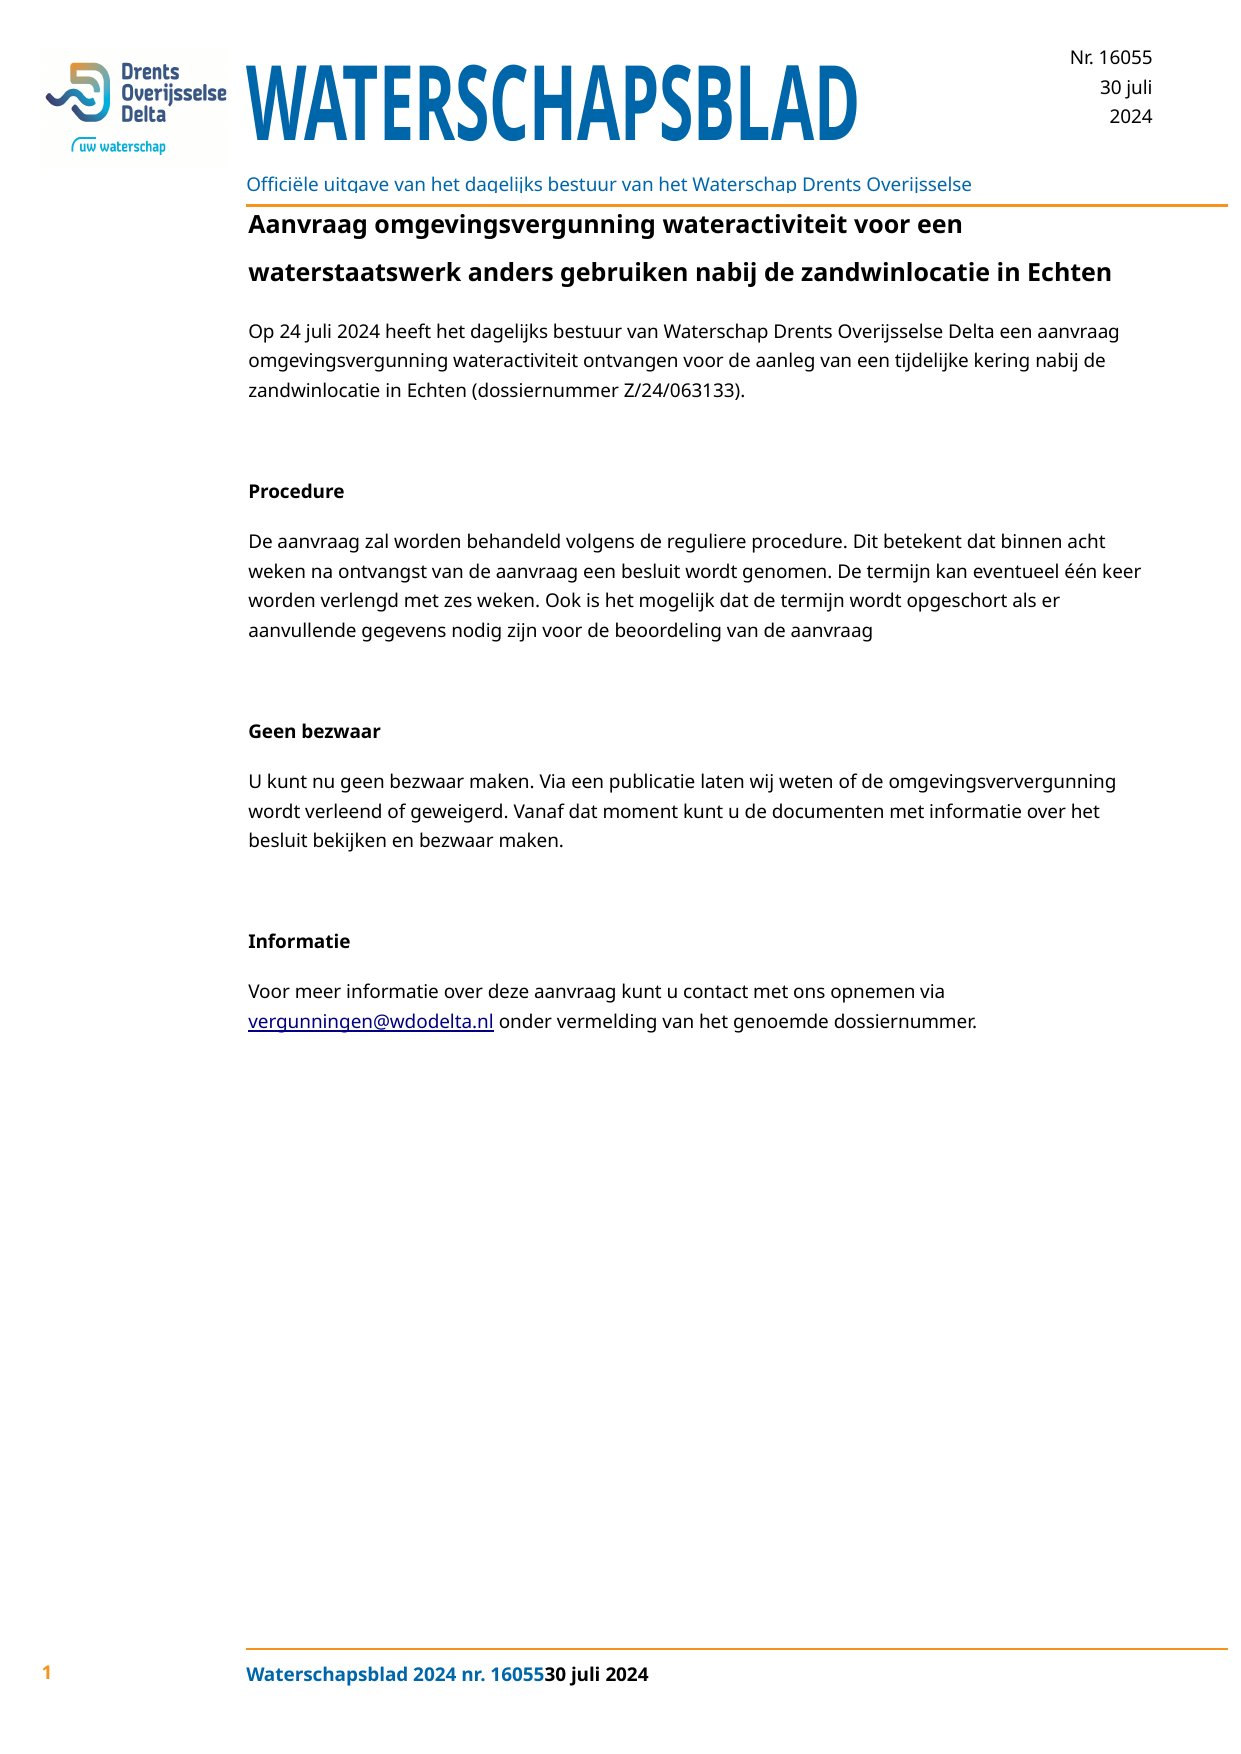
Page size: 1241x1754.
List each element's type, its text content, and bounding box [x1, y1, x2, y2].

text U kunt nu geen bezwaar maken. Via een publicatie laten wij weten of de omgevingsververgunning wordt verleend of geweigerd. Vanaf dat moment kunt u de documenten met informatie over het besluit bekijken en bezwaar maken. [248, 768, 1152, 853]
text Geen bezwaar [248, 718, 1152, 744]
picture [41, 47, 231, 172]
text Aanvraag omgevingsvergunning wateractiviteit voor een waterstaatswerk anders gebruiken nabij de zandwinlocatie in Echten [248, 207, 1152, 288]
text Informatie [248, 928, 1152, 954]
text De aanvraag zal worden behandeld volgens de reguliere procedure. Dit betekent dat binnen acht weken na ontvangst van de aanvraag een besluit wordt genomen. De termijn kan eventueel één keer worden verlengd met zes weken. Ook is het mogelijk dat de termijn wordt opgeschort als er aanvullende gegevens nodig zijn voor de beoordeling van de aanvraag [248, 528, 1152, 643]
text Op 24 juli 2024 heeft het dagelijks bestuur van Waterschap Drents Overijsselse Delta een aanvraag omgevingsvergunning wateractiviteit ontvangen voor de aanleg van een tijdelijke kering nabij de zandwinlocatie in Echten (dossiernummer Z/24/063133). [248, 318, 1152, 403]
text Procedure [248, 478, 1152, 504]
text Voor meer informatie over deze aanvraag kunt u contact met ons opnemen via vergunningen@wdodelta.nl onder vermelding van het genoemde dossiernummer. [248, 979, 1152, 1034]
